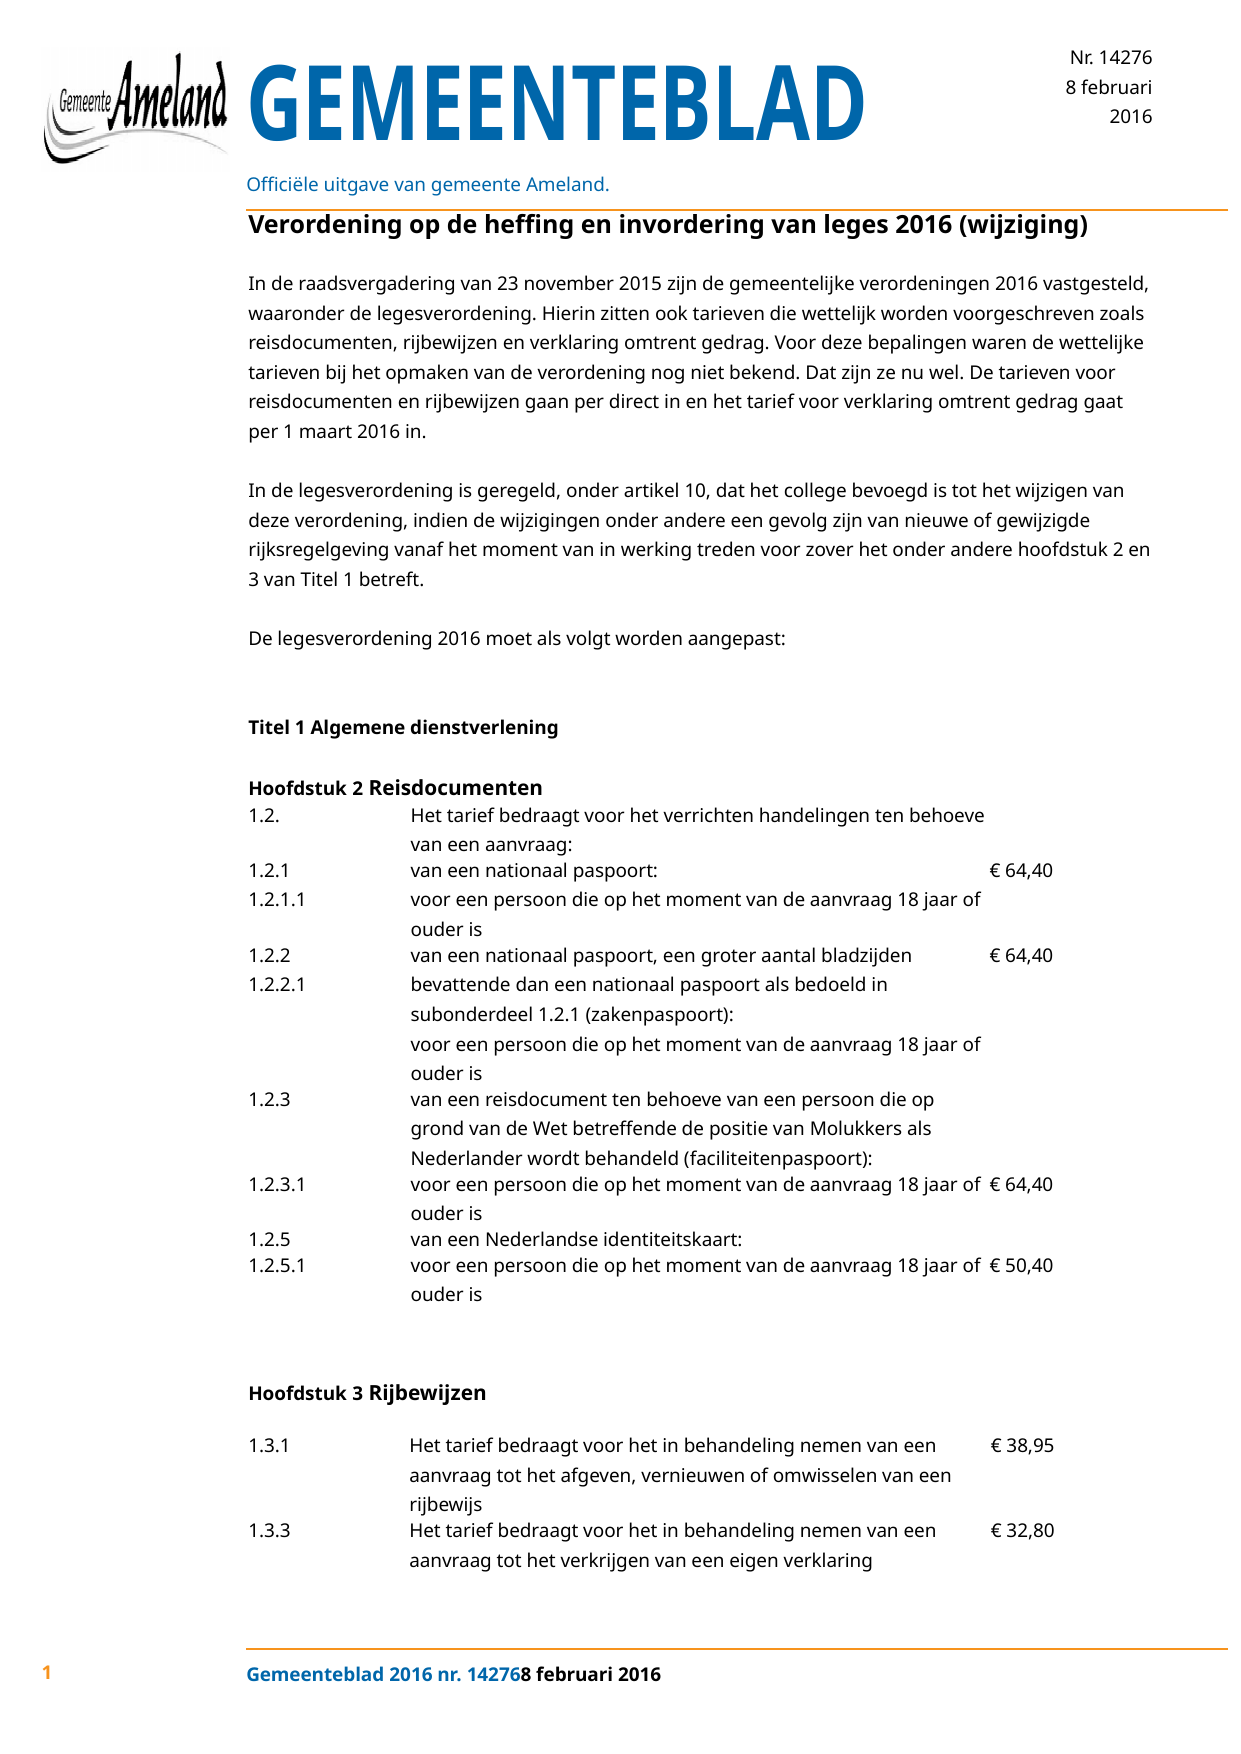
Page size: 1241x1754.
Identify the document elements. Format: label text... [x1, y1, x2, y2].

text Hoofdstuk 3 Rijbewijzen [248, 1378, 1152, 1406]
text Verordening op de heffing en invordering van leges 2016 (wijziging) [248, 211, 1152, 241]
table_cell voor een persoon die op het moment van de aanvraag 18 jaar of ouder is [410, 1171, 989, 1226]
table_cell € 64,40 [989, 857, 1152, 942]
table_header [991, 1407, 1152, 1432]
table_header 1.2. [248, 802, 410, 857]
table_cell € 38,95 [991, 1432, 1152, 1517]
table_cell 1.3.1 [248, 1432, 409, 1517]
table_cell voor een persoon die op het moment van de aanvraag 18 jaar of ouder is [410, 1252, 989, 1307]
table_cell [989, 1086, 1152, 1171]
table_cell € 50,40 [989, 1252, 1152, 1307]
table_cell 1.3.3 [248, 1517, 409, 1572]
table_cell € 64,40 [989, 942, 1152, 1086]
table_cell van een nationaal paspoort: voor een persoon die op het moment van de aanvraag 18 jaar of ouder is [410, 857, 989, 942]
table_cell [989, 1307, 1152, 1333]
table_cell 1.2.2 1.2.2.1 [248, 942, 410, 1086]
text In de legesverordening is geregeld, onder artikel 10, dat het college bevoegd is tot het wijzigen van deze verordening, indien de wijzigingen onder andere een gevolg zijn van nieuwe of gewijzigde rijksregelgeving vanaf het moment van in werking treden voor zover het onder andere hoofdstuk 2 en 3 van Titel 1 betreft. [248, 477, 1152, 592]
table_header [989, 802, 1152, 857]
table_cell 1.2.5.1 [248, 1252, 410, 1307]
table_header [409, 1407, 991, 1432]
table_cell 1.2.3.1 [248, 1171, 410, 1226]
picture [41, 47, 231, 172]
table_cell [410, 1333, 989, 1359]
text Titel 1 Algemene dienstverlening [248, 714, 1152, 740]
table_cell € 64,40 [989, 1171, 1152, 1226]
table_cell 1.2.1 1.2.1.1 [248, 857, 410, 942]
table_cell 1.2.3 [248, 1086, 410, 1171]
table_cell van een reisdocument ten behoeve van een persoon die op grond van de Wet betreffende de positie van Molukkers als Nederlander wordt behandeld (faciliteitenpaspoort): [410, 1086, 989, 1171]
table_cell [989, 1226, 1152, 1252]
text In de raadsvergadering van 23 november 2015 zijn de gemeentelijke verordeningen 2016 vastgesteld, waaronder de legesverordening. Hierin zitten ook tarieven die wettelijk worden voorgeschreven zoals reisdocumenten, rijbewijzen en verklaring omtrent gedrag. Voor deze bepalingen waren de wettelijke tarieven bij het opmaken van de verordening nog niet bekend. Dat zijn ze nu wel. De tarieven voor reisdocumenten en rijbewijzen gaan per direct in en het tarief voor verklaring omtrent gedrag gaat per 1 maart 2016 in. [248, 270, 1152, 444]
table_header [248, 1407, 409, 1432]
table_cell [989, 1333, 1152, 1359]
table_cell Het tarief bedraagt voor het in behandeling nemen van een aanvraag tot het afgeven, vernieuwen of omwisselen van een rijbewijs [409, 1432, 991, 1517]
table_header Het tarief bedraagt voor het verrichten handelingen ten behoeve van een aanvraag: [410, 802, 989, 857]
table_cell € 32,80 [991, 1517, 1152, 1572]
table_cell Het tarief bedraagt voor het in behandeling nemen van een aanvraag tot het verkrijgen van een eigen verklaring [409, 1517, 991, 1572]
table_cell [410, 1307, 989, 1333]
table_cell [248, 1307, 410, 1333]
text Hoofdstuk 2 Reisdocumenten [248, 773, 1152, 802]
table_cell [248, 1333, 410, 1359]
table_cell 1.2.5 [248, 1226, 410, 1252]
table_cell van een Nederlandse identiteitskaart: [410, 1226, 989, 1252]
table_cell van een nationaal paspoort, een groter aantal bladzijden bevattende dan een nationaal paspoort als bedoeld in subonderdeel 1.2.1 (zakenpaspoort): voor een persoon die op het moment van de aanvraag 18 jaar of ouder is [410, 942, 989, 1086]
text De legesverordening 2016 moet als volgt worden aangepast: [248, 625, 1152, 651]
